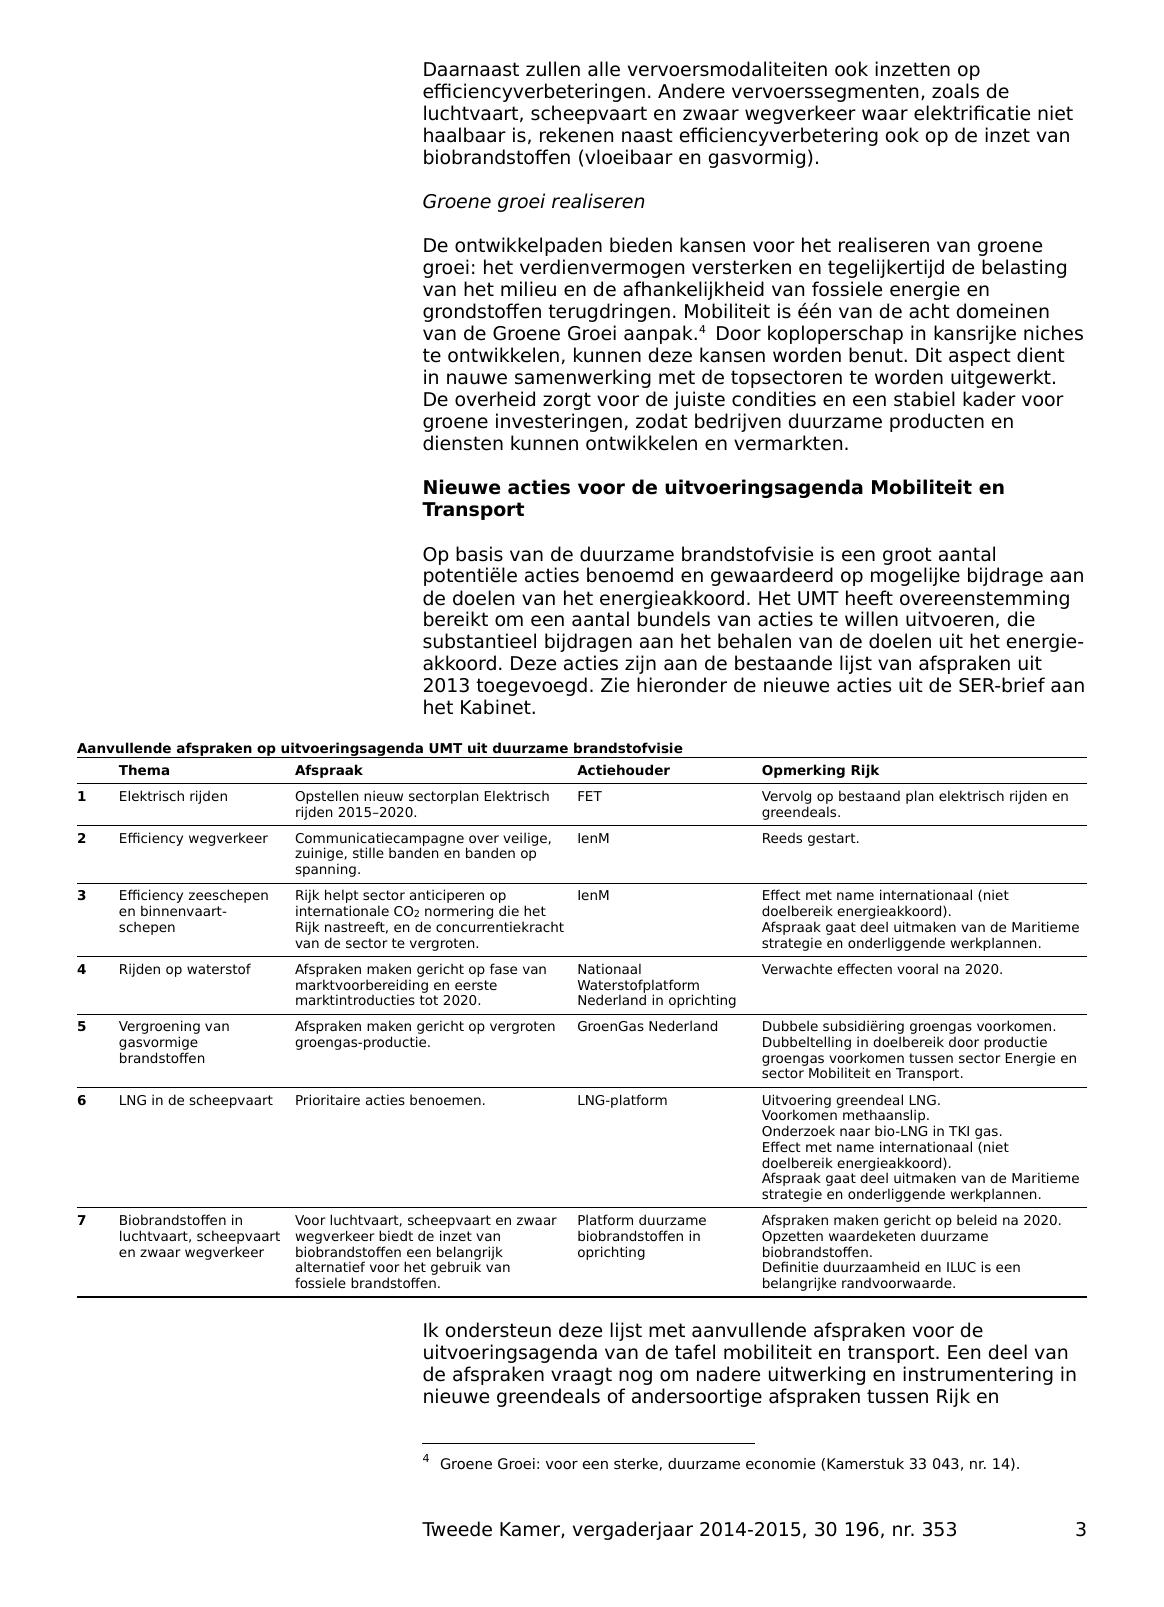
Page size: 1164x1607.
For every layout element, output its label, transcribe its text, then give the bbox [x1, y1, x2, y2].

table_cell [77, 758, 113, 783]
table_cell 6 [77, 1088, 113, 1207]
text Groene Groei: voor een sterke, duurzame economie (Kamerstuk 33 043, nr. 14). [422, 1452, 1087, 1474]
table_cell Afspraken maken gericht op fase van marktvoorbereiding en eerste marktintroducties tot 2020. [289, 957, 571, 1013]
text Op basis van de duurzame brandstofvisie is een groot aantal potentiële acties benoemd en gewaardeerd op mogelijke bijdrage aan de doelen van het energieakkoord. Het UMT heeft overeenstemming bereikt om een aantal bundels van acties te willen uitvoeren, die substantieel bijdragen aan het behalen van de doelen uit het energie-akkoord. Deze acties zijn aan de bestaande lijst van afspraken uit 2013 toegevoegd. Zie hieronder de nieuwe acties uit de SER-brief aan het Kabinet. [422, 543, 1087, 719]
table_cell Actiehouder [571, 758, 756, 783]
table_cell Effect met name internationaal (niet doelbereik energieakkoord). Afspraak gaat deel uitmaken van de Maritieme strategie en onderliggende werkplannen. [756, 884, 1087, 956]
text Ik ondersteun deze lijst met aanvullende afspraken voor de uitvoeringsagenda van de tafel mobiliteit en transport. Een deel van de afspraken vraagt nog om nadere uitwerking en instrumentering in nieuwe greendeals of andersoortige afspraken tussen Rijk en [422, 1319, 1087, 1407]
table_cell Opstellen nieuw sectorplan Elektrisch rijden 2015–2020. [289, 784, 571, 825]
table_cell LNG-platform [571, 1088, 756, 1207]
table_cell Afspraken maken gericht op vergroten groengas-productie. [289, 1015, 571, 1087]
table_cell 4 [77, 957, 113, 1013]
subtitle Groene groei realiseren [422, 191, 1087, 213]
table_cell Biobrandstoffen in luchtvaart, scheepvaart en zwaar wegverkeer [113, 1208, 289, 1296]
table_cell Efficiency zeeschepen en binnenvaart-schepen [113, 884, 289, 956]
table_cell LNG in de scheepvaart [113, 1088, 289, 1207]
table_cell Efficiency wegverkeer [113, 826, 289, 882]
table_cell Vervolg op bestaand plan elektrisch rijden en greendeals. [756, 784, 1087, 825]
table_cell 2 [77, 826, 113, 882]
table_cell Voor luchtvaart, scheepvaart en zwaar wegverkeer biedt de inzet van biobrandstoffen een belangrijk alternatief voor het gebruik van fossiele brandstoffen. [289, 1208, 571, 1296]
table_cell Verwachte effecten vooral na 2020. [756, 957, 1087, 1013]
table_header Aanvullende afspraken op uitvoeringsagenda UMT uit duurzame brandstofvisie [77, 741, 1087, 757]
table_cell Rijden op waterstof [113, 957, 289, 1013]
text Daarnaast zullen alle vervoersmodaliteiten ook inzetten op efficiencyverbeteringen. Andere vervoerssegmenten, zoals de luchtvaart, scheepvaart en zwaar wegverkeer waar elektrificatie niet haalbaar is, rekenen naast efficiencyverbetering ook op de inzet van biobrandstoffen (vloeibaar en gasvormig). [422, 59, 1087, 169]
table_cell Reeds gestart. [756, 826, 1087, 882]
table_cell 1 [77, 784, 113, 825]
table_cell Opmerking Rijk [756, 758, 1087, 783]
table_cell 7 [77, 1208, 113, 1296]
table_cell IenM [571, 826, 756, 882]
table_cell Communicatiecampagne over veilige, zuinige, stille banden en banden op spanning. [289, 826, 571, 882]
table_cell 5 [77, 1015, 113, 1087]
table_cell FET [571, 784, 756, 825]
subtitle Nieuwe acties voor de uitvoeringsagenda Mobiliteit en Transport [422, 477, 1087, 521]
table_cell Afspraken maken gericht op beleid na 2020. Opzetten waardeketen duurzame biobrandstoffen. Definitie duurzaamheid en ILUC is een belangrijke randvoorwaarde. [756, 1208, 1087, 1296]
table_cell Vergroening van gasvormige brandstoffen [113, 1015, 289, 1087]
table_cell Thema [113, 758, 289, 783]
table_cell IenM [571, 884, 756, 956]
table_cell Platform duurzame biobrandstoffen in oprichting [571, 1208, 756, 1296]
table_cell 3 [77, 884, 113, 956]
table_cell Afspraak [289, 758, 571, 783]
table_cell Elektrisch rijden [113, 784, 289, 825]
table_cell Nationaal Waterstofplatform Nederland in oprichting [571, 957, 756, 1013]
table_cell GroenGas Nederland [571, 1015, 756, 1087]
text De ontwikkelpaden bieden kansen voor het realiseren van groene groei: het verdienvermogen versterken en tegelijkertijd de belasting van het milieu en de afhankelijkheid van fossiele energie en grondstoffen terugdringen. Mobiliteit is één van de acht domeinen van de Groene Groei aanpak. Door koploperschap in kansrijke niches te ontwikkelen, kunnen deze kansen worden benut. Dit aspect dient in nauwe samenwerking met de topsectoren te worden uitgewerkt. De overheid zorgt voor de juiste condities en een stabiel kader voor groene investeringen, zodat bedrijven duurzame producten en diensten kunnen ontwikkelen en vermarkten. [422, 235, 1087, 455]
table_cell Uitvoering greendeal LNG. Voorkomen methaanslip. Onderzoek naar bio-LNG in TKI gas. Effect met name internationaal (niet doelbereik energieakkoord). Afspraak gaat deel uitmaken van de Maritieme strategie en onderliggende werkplannen. [756, 1088, 1087, 1207]
table_cell Dubbele subsidiëring groengas voorkomen. Dubbeltelling in doelbereik door productie groengas voorkomen tussen sector Energie en sector Mobiliteit en Transport. [756, 1015, 1087, 1087]
table_cell Rijk helpt sector anticiperen op internationale CO2 normering die het Rijk nastreeft, en de concurrentiekracht van de sector te vergroten. [289, 884, 571, 956]
table_cell Prioritaire acties benoemen. [289, 1088, 571, 1207]
